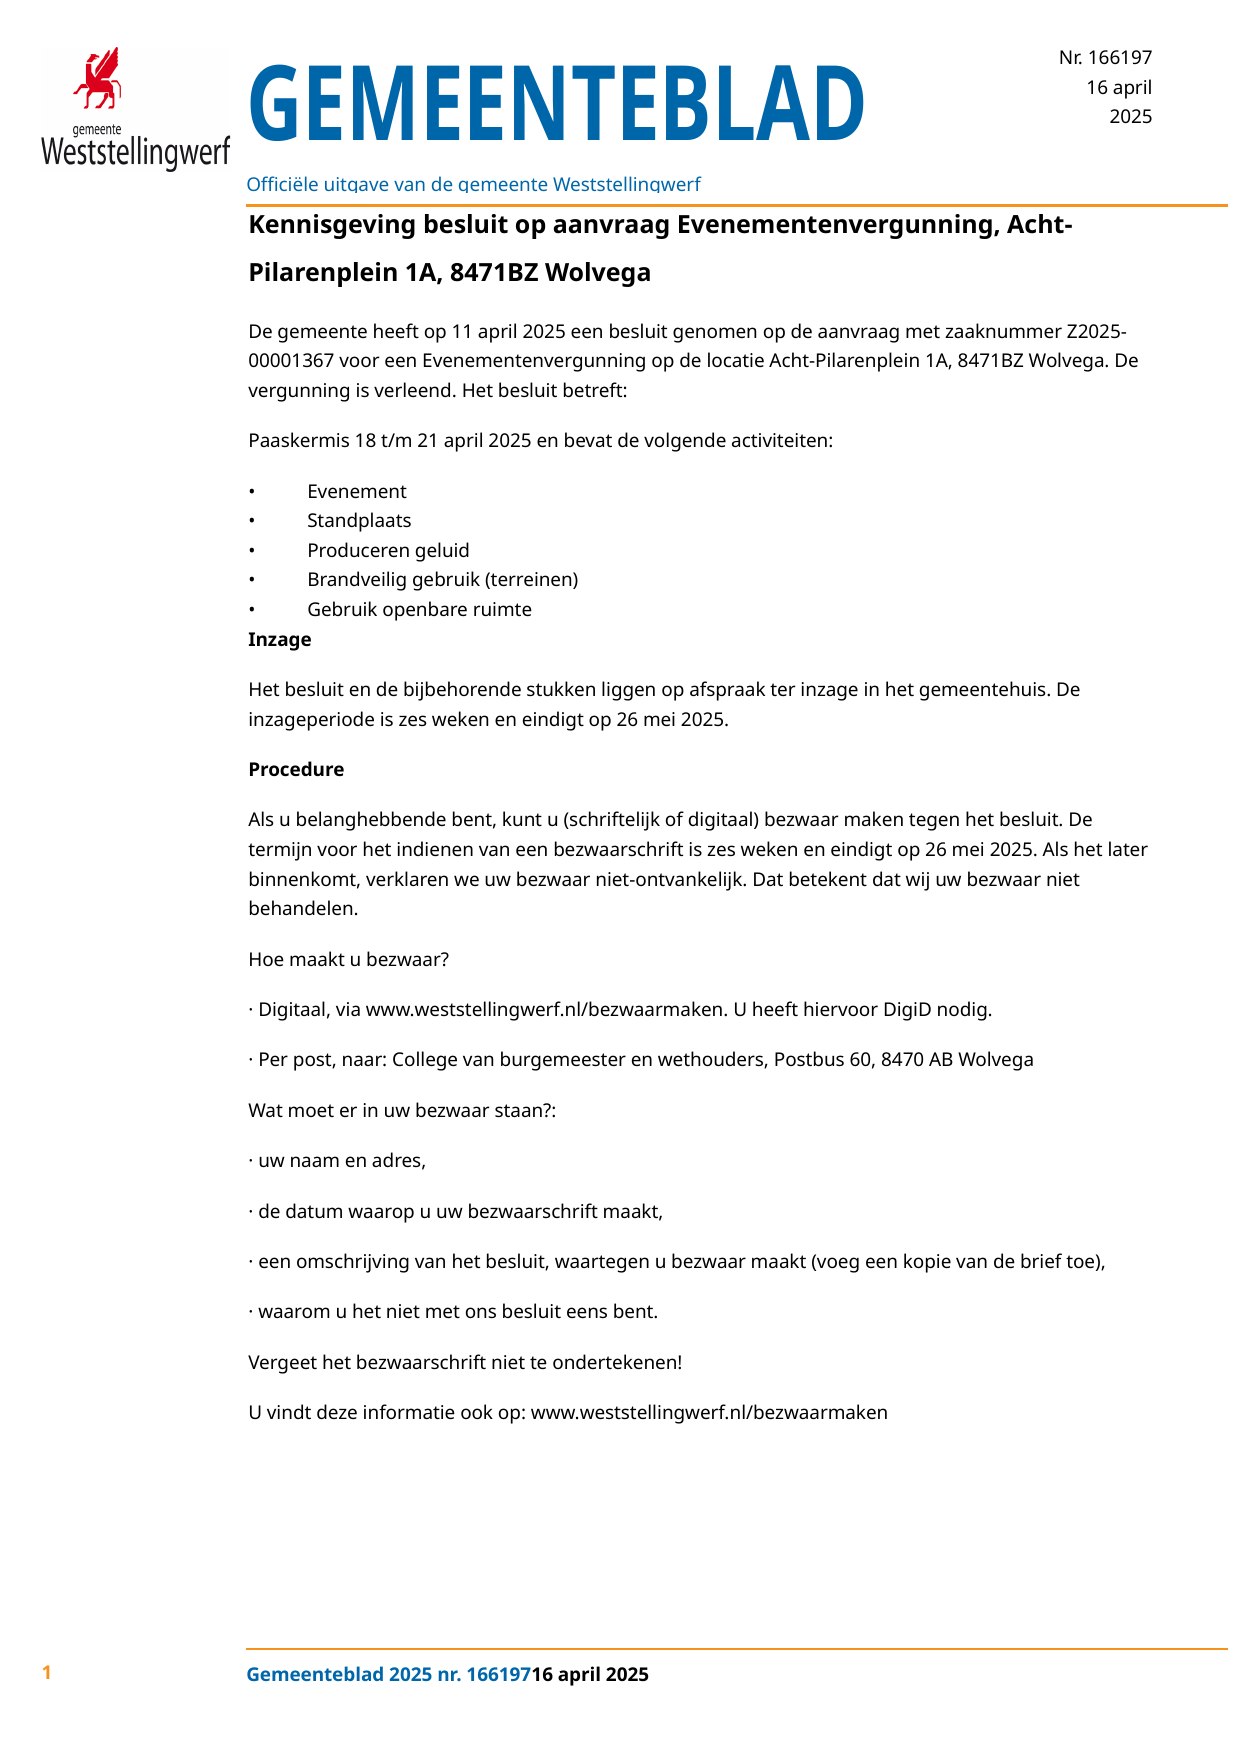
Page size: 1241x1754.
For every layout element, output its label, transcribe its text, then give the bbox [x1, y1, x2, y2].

list Standplaats [248, 507, 1152, 533]
text Als u belanghebbende bent, kunt u (schriftelijk of digitaal) bezwaar maken tegen het besluit. De termijn voor het indienen van een bezwaarschrift is zes weken en eindigt op 26 mei 2025. Als het later binnenkomt, verklaren we uw bezwaar niet-ontvankelijk. Dat betekent dat wij uw bezwaar niet behandelen. [248, 807, 1152, 921]
text · Digitaal, via www.weststellingwerf.nl/bezwaarmaken. U heeft hiervoor DigiD nodig. [248, 996, 1152, 1022]
text U vindt deze informatie ook op: www.weststellingwerf.nl/bezwaarmaken [248, 1399, 1152, 1425]
text De gemeente heeft op 11 april 2025 een besluit genomen op de aanvraag met zaaknummer Z2025-00001367 voor een Evenementenvergunning op de locatie Acht-Pilarenplein 1A, 8471BZ Wolvega. De vergunning is verleend. Het besluit betreft: [248, 318, 1152, 403]
text · een omschrijving van het besluit, waartegen u bezwaar maakt (voeg een kopie van de brief toe), [248, 1248, 1152, 1274]
text Hoe maakt u bezwaar? [248, 946, 1152, 972]
text · waarom u het niet met ons besluit eens bent. [248, 1299, 1152, 1324]
text Inzage [248, 626, 1152, 652]
text Het besluit en de bijbehorende stukken liggen op afspraak ter inzage in het gemeentehuis. De inzageperiode is zes weken en eindigt op 26 mei 2025. [248, 676, 1152, 732]
text · Per post, naar: College van burgemeester en wethouders, Postbus 60, 8470 AB Wolvega [248, 1047, 1152, 1072]
picture [41, 47, 231, 172]
list Evenement [248, 478, 1152, 504]
text · de datum waarop u uw bezwaarschrift maakt, [248, 1198, 1152, 1224]
list Produceren geluid [248, 537, 1152, 563]
list Brandveilig gebruik (terreinen) [248, 567, 1152, 592]
text · uw naam en adres, [248, 1147, 1152, 1173]
text Wat moet er in uw bezwaar staan?: [248, 1097, 1152, 1123]
text Kennisgeving besluit op aanvraag Evenementenvergunning, Acht-Pilarenplein 1A, 8471BZ Wolvega [248, 207, 1152, 288]
text Vergeet het bezwaarschrift niet te ondertekenen! [248, 1349, 1152, 1375]
list Gebruik openbare ruimte [248, 596, 1152, 622]
text Procedure [248, 756, 1152, 782]
text Paaskermis 18 t/m 21 april 2025 en bevat de volgende activiteiten: [248, 427, 1152, 453]
